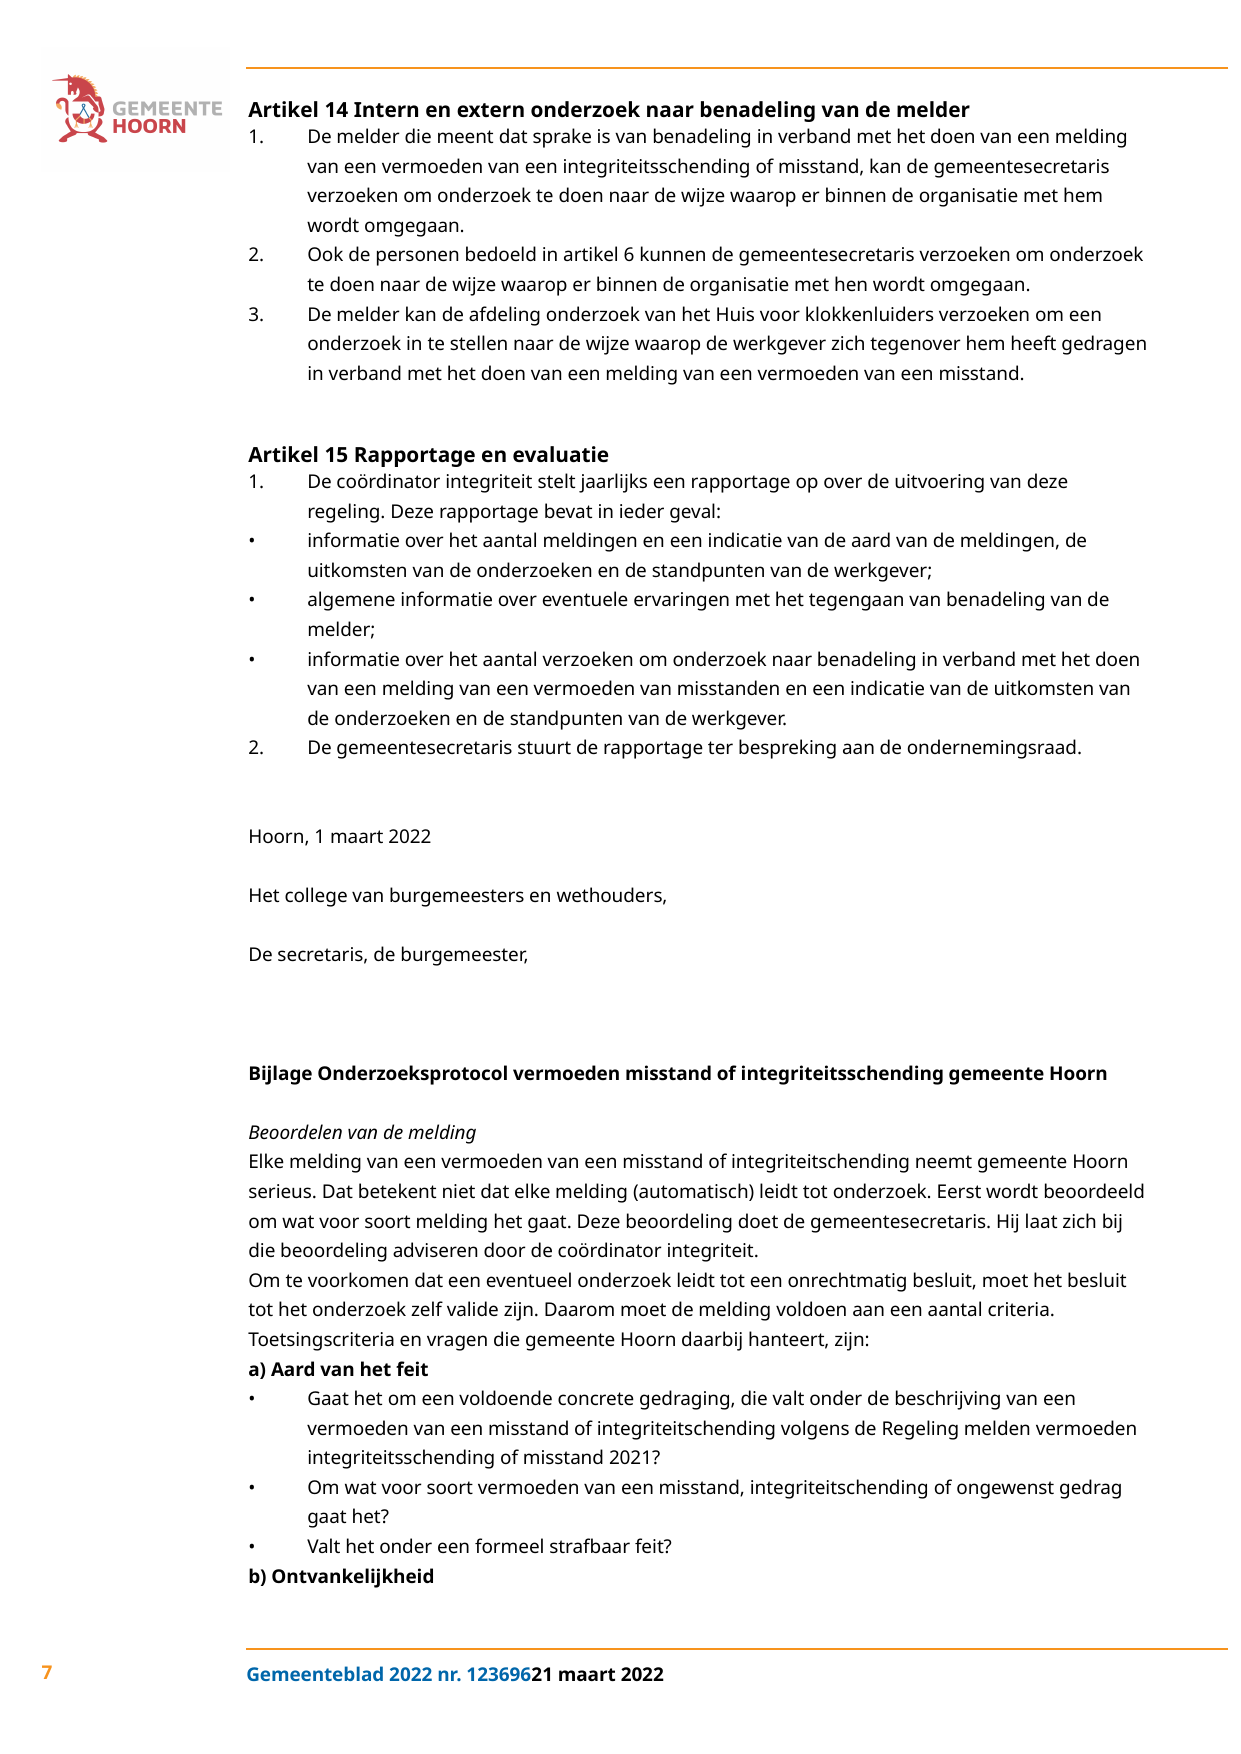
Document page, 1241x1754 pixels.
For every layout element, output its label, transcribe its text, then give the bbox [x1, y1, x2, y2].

list De gemeentesecretaris stuurt de rapportage ter bespreking aan de ondernemingsraad. [248, 734, 1152, 760]
text Hoorn, 1 maart 2022 [248, 823, 1152, 849]
text Het college van burgemeesters en wethouders, [248, 882, 1152, 908]
text a) Aard van het feit [248, 1356, 1152, 1382]
text b) Ontvankelijkheid [248, 1563, 1152, 1589]
list De coördinator integriteit stelt jaarlijks een rapportage op over de uitvoering van deze regeling. Deze rapportage bevat in ieder geval: [248, 468, 1152, 524]
list informatie over het aantal meldingen en een indicatie van de aard van de meldingen, de uitkomsten van de onderzoeken en de standpunten van de werkgever; [248, 527, 1152, 583]
text Artikel 14 Intern en extern onderzoek naar benadeling van de melder [248, 95, 1152, 123]
text Om te voorkomen dat een eventueel onderzoek leidt tot een onrechtmatig besluit, moet het besluit tot het onderzoek zelf valide zijn. Daarom moet de melding voldoen aan een aantal criteria. Toetsingscriteria en vragen die gemeente Hoorn daarbij hanteert, zijn: [248, 1267, 1152, 1352]
list Valt het onder een formeel strafbaar feit? [248, 1533, 1152, 1559]
list informatie over het aantal verzoeken om onderzoek naar benadeling in verband met het doen van een melding van een vermoeden van misstanden en een indicatie van de uitkomsten van de onderzoeken en de standpunten van de werkgever. [248, 646, 1152, 731]
text Artikel 15 Rapportage en evaluatie [248, 440, 1152, 468]
list Gaat het om een voldoende concrete gedraging, die valt onder de beschrijving van een vermoeden van een misstand of integriteitschending volgens de Regeling melden vermoeden integriteitsschending of misstand 2021? [248, 1385, 1152, 1470]
list Om wat voor soort vermoeden van een misstand, integriteitschending of ongewenst gedrag gaat het? [248, 1474, 1152, 1529]
list De melder die meent dat sprake is van benadeling in verband met het doen van een melding van een vermoeden van een integriteitsschending of misstand, kan de gemeentesecretaris verzoeken om onderzoek te doen naar de wijze waarop er binnen de organisatie met hem wordt omgegaan. [248, 123, 1152, 238]
picture [41, 47, 231, 172]
list Ook de personen bedoeld in artikel 6 kunnen de gemeentesecretaris verzoeken om onderzoek te doen naar de wijze waarop er binnen de organisatie met hen wordt omgegaan. [248, 242, 1152, 297]
text De secretaris, de burgemeester, [248, 942, 1152, 967]
list De melder kan de afdeling onderzoek van het Huis voor klokkenluiders verzoeken om een onderzoek in te stellen naar de wijze waarop de werkgever zich tegenover hem heeft gedragen in verband met het doen van een melding van een vermoeden van een misstand. [248, 301, 1152, 386]
text Elke melding van een vermoeden van een misstand of integriteitschending neemt gemeente Hoorn serieus. Dat betekent niet dat elke melding (automatisch) leidt tot onderzoek. Eerst wordt beoordeeld om wat voor soort melding het gaat. Deze beoordeling doet de gemeentesecretaris. Hij laat zich bij die beoordeling adviseren door de coördinator integriteit. [248, 1149, 1152, 1263]
text Beoordelen van de melding [248, 1119, 1152, 1145]
text Bijlage Onderzoeksprotocol vermoeden misstand of integriteitsschending gemeente Hoorn [248, 1060, 1152, 1086]
list algemene informatie over eventuele ervaringen met het tegengaan van benadeling van de melder; [248, 587, 1152, 642]
